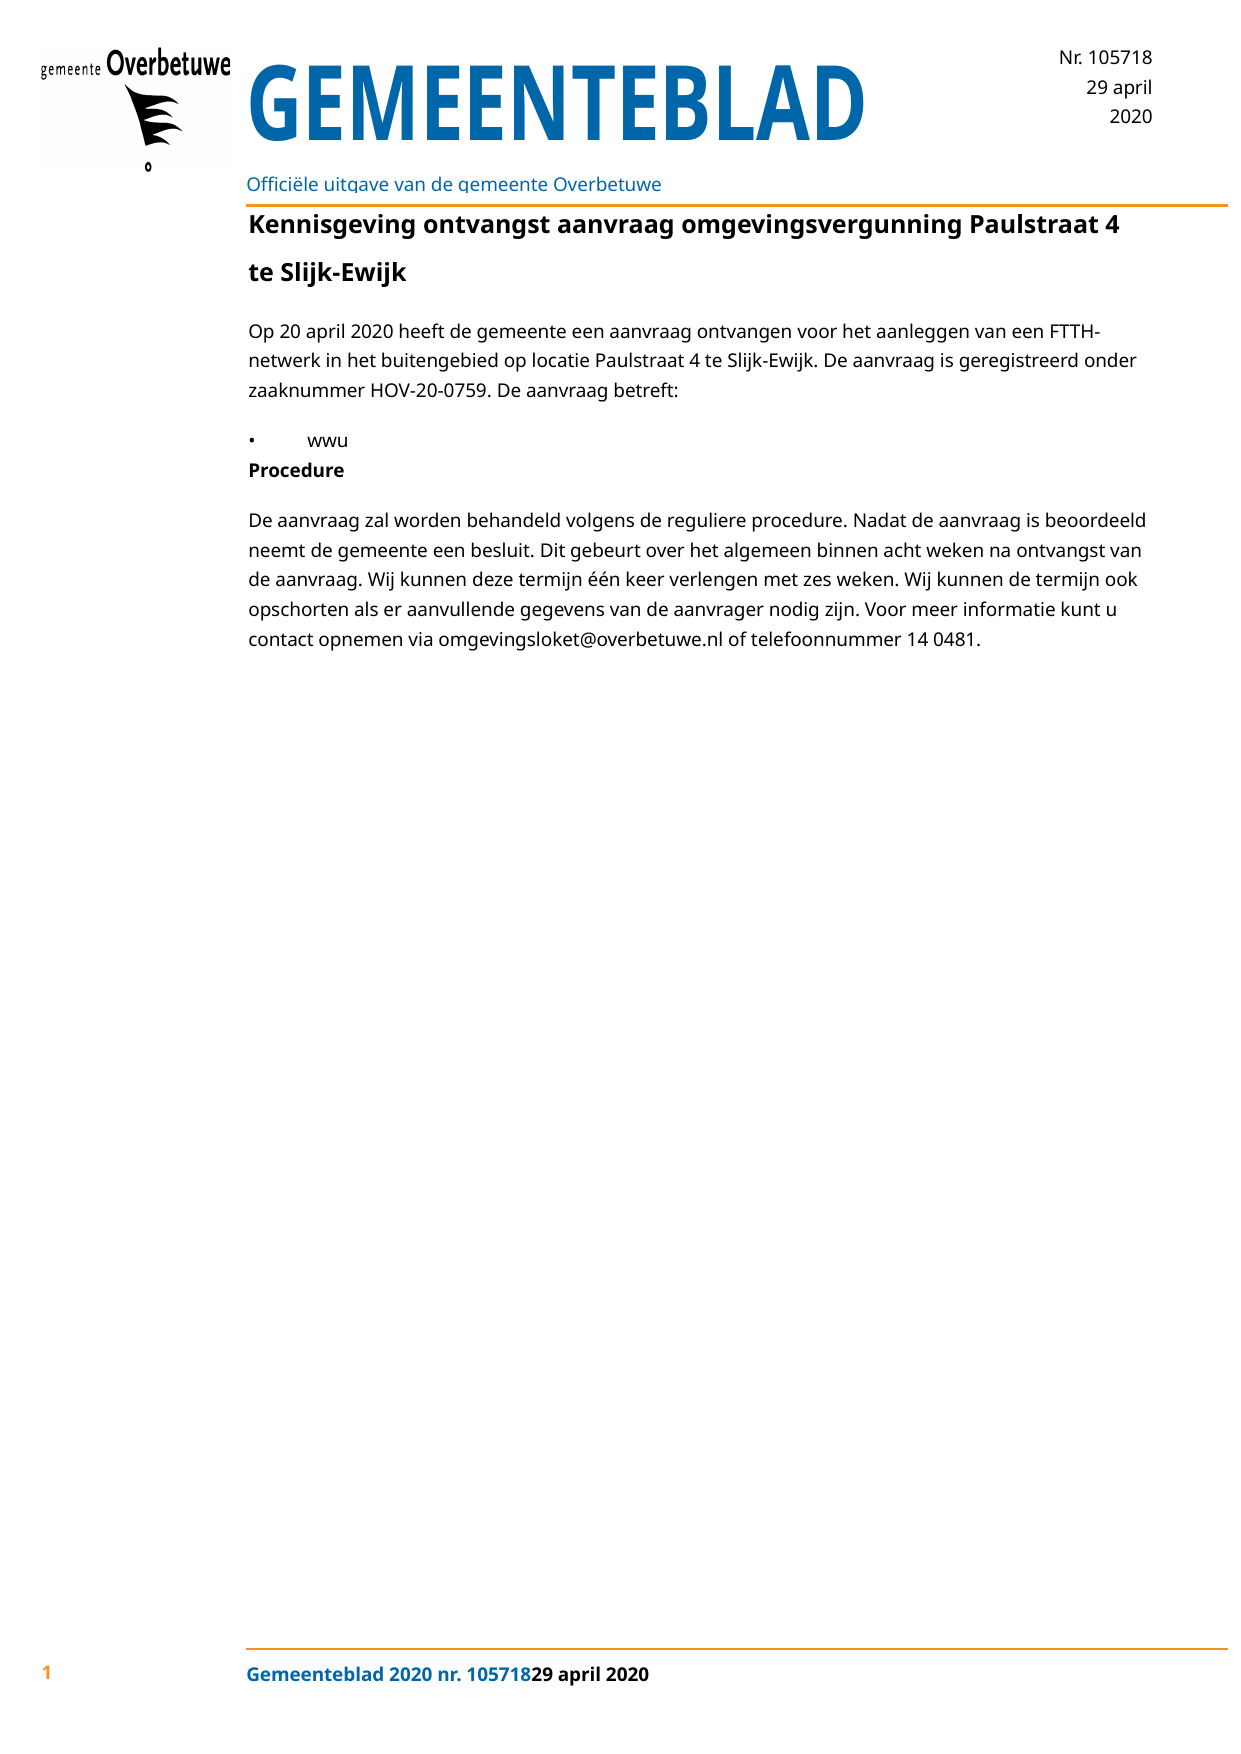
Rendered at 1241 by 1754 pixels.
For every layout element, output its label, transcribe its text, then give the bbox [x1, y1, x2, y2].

text Kennisgeving ontvangst aanvraag omgevingsvergunning Paulstraat 4 te Slijk-Ewijk [248, 207, 1152, 288]
text Op 20 april 2020 heeft de gemeente een aanvraag ontvangen voor het aanleggen van een FTTH-netwerk in het buitengebied op locatie Paulstraat 4 te Slijk-Ewijk. De aanvraag is geregistreerd onder zaaknummer HOV-20-0759. De aanvraag betreft: [248, 318, 1152, 403]
text De aanvraag zal worden behandeld volgens de reguliere procedure. Nadat de aanvraag is beoordeeld neemt de gemeente een besluit. Dit gebeurt over het algemeen binnen acht weken na ontvangst van de aanvraag. Wij kunnen deze termijn één keer verlengen met zes weken. Wij kunnen de termijn ook opschorten als er aanvullende gegevens van de aanvrager nodig zijn. Voor meer informatie kunt u contact opnemen via omgevingsloket@overbetuwe.nl of telefoonnummer 14 0481. [248, 507, 1152, 652]
picture [41, 47, 231, 172]
text Procedure [248, 457, 1152, 483]
list wwu [248, 427, 1152, 453]
